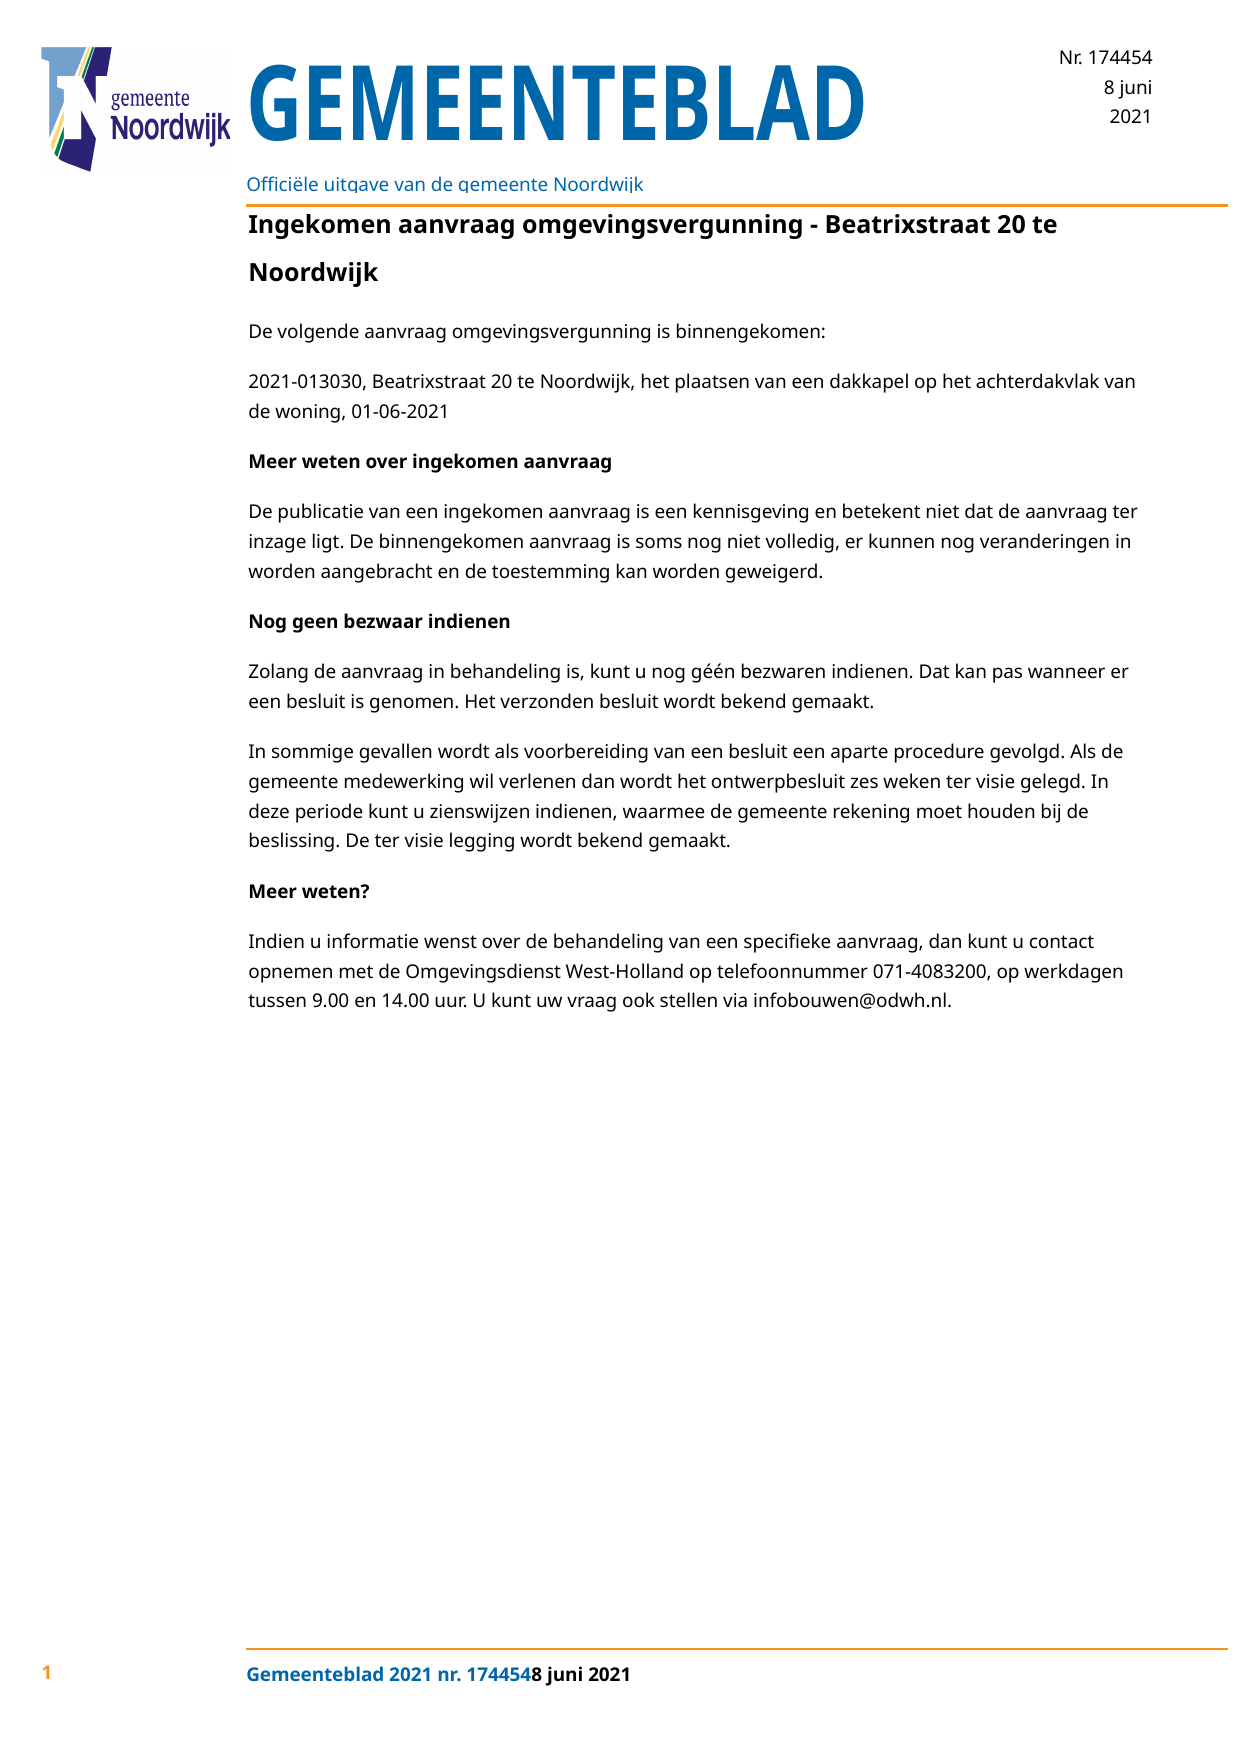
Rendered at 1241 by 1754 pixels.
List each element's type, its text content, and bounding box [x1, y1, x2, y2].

text Meer weten? [248, 878, 1152, 904]
text Meer weten over ingekomen aanvraag [248, 448, 1152, 474]
text De volgende aanvraag omgevingsvergunning is binnengekomen: [248, 318, 1152, 344]
text Nog geen bezwaar indienen [248, 608, 1152, 634]
text 2021-013030, Beatrixstraat 20 te Noordwijk, het plaatsen van een dakkapel op het achterdakvlak van de woning, 01-06-2021 [248, 368, 1152, 424]
picture [41, 47, 231, 172]
text Ingekomen aanvraag omgevingsvergunning - Beatrixstraat 20 te Noordwijk [248, 207, 1152, 288]
text Indien u informatie wenst over de behandeling van een specifieke aanvraag, dan kunt u contact opnemen met de Omgevingsdienst West-Holland op telefoonnummer 071-4083200, op werkdagen tussen 9.00 en 14.00 uur. U kunt uw vraag ook stellen via infobouwen@odwh.nl. [248, 928, 1152, 1013]
text In sommige gevallen wordt als voorbereiding van een besluit een aparte procedure gevolgd. Als de gemeente medewerking wil verlenen dan wordt het ontwerpbesluit zes weken ter visie gelegd. In deze periode kunt u zienswijzen indienen, waarmee de gemeente rekening moet houden bij de beslissing. De ter visie legging wordt bekend gemaakt. [248, 739, 1152, 853]
text Zolang de aanvraag in behandeling is, kunt u nog géén bezwaren indienen. Dat kan pas wanneer er een besluit is genomen. Het verzonden besluit wordt bekend gemaakt. [248, 659, 1152, 714]
text De publicatie van een ingekomen aanvraag is een kennisgeving en betekent niet dat de aanvraag ter inzage ligt. De binnengekomen aanvraag is soms nog niet volledig, er kunnen nog veranderingen in worden aangebracht en de toestemming kan worden geweigerd. [248, 499, 1152, 584]
